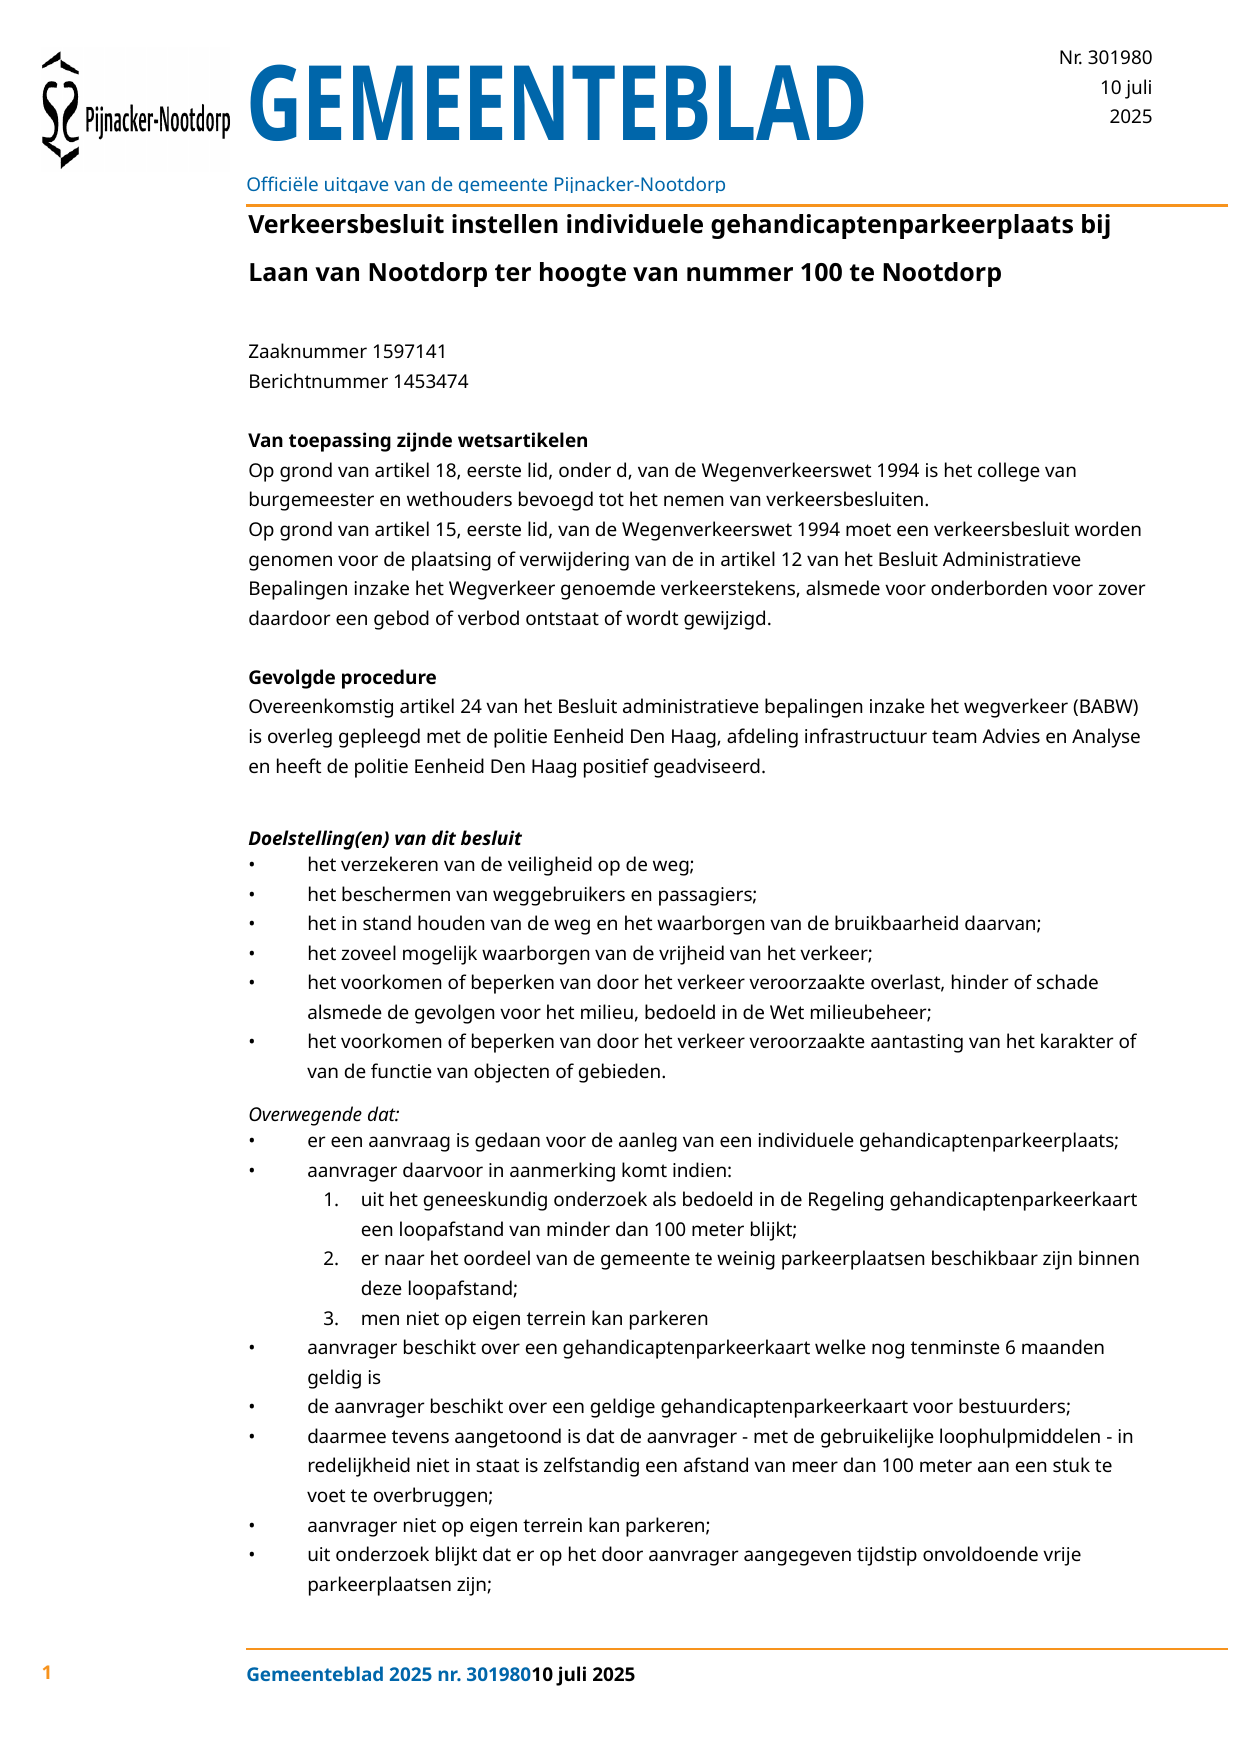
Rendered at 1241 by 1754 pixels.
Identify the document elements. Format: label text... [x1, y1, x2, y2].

picture [41, 47, 231, 172]
text Overeenkomstig artikel 24 van het Besluit administratieve bepalingen inzake het wegverkeer (BABW) is overleg gepleegd met de politie Eenheid Den Haag, afdeling infrastructuur team Advies en Analyse en heeft de politie Eenheid Den Haag positief geadviseerd. [248, 694, 1152, 778]
list uit het geneeskundig onderzoek als bedoeld in de Regeling gehandicaptenparkeerkaart een loopafstand van minder dan 100 meter blijkt; [323, 1186, 1152, 1242]
text Op grond van artikel 18, eerste lid, onder d, van de Wegenverkeerswet 1994 is het college van burgemeester en wethouders bevoegd tot het nemen van verkeersbesluiten. [248, 457, 1152, 512]
list het in stand houden van de weg en het waarborgen van de bruikbaarheid daarvan; [248, 910, 1152, 936]
list het zoveel mogelijk waarborgen van de vrijheid van het verkeer; [248, 940, 1152, 966]
text Zaaknummer 1597141 [248, 339, 1152, 364]
list de aanvrager beschikt over een geldige gehandicaptenparkeerkaart voor bestuurders; [248, 1393, 1152, 1419]
list daarmee tevens aangetoond is dat de aanvrager - met de gebruikelijke loophulpmiddelen - in redelijkheid niet in staat is zelfstandig een afstand van meer dan 100 meter aan een stuk te voet te overbruggen; [248, 1423, 1152, 1508]
list het verzekeren van de veiligheid op de weg; [248, 851, 1152, 877]
text Berichtnummer 1453474 [248, 368, 1152, 394]
list men niet op eigen terrein kan parkeren [323, 1305, 1152, 1330]
list er een aanvraag is gedaan voor de aanleg van een individuele gehandicaptenparkeerplaats; [248, 1127, 1152, 1153]
list het voorkomen of beperken van door het verkeer veroorzaakte aantasting van het karakter of van de functie van objecten of gebieden. [248, 1029, 1152, 1084]
list aanvrager beschikt over een gehandicaptenparkeerkaart welke nog tenminste 6 maanden geldig is [248, 1334, 1152, 1389]
list het beschermen van weggebruikers en passagiers; [248, 881, 1152, 907]
text Gevolgde procedure [248, 664, 1152, 690]
list aanvrager niet op eigen terrein kan parkeren; [248, 1512, 1152, 1537]
text Overwegende dat: [248, 1101, 1152, 1127]
list aanvrager daarvoor in aanmerking komt indien: [248, 1157, 1152, 1182]
list uit onderzoek blijkt dat er op het door aanvrager aangegeven tijdstip onvoldoende vrije parkeerplaatsen zijn; [248, 1541, 1152, 1597]
text Verkeersbesluit instellen individuele gehandicaptenparkeerplaats bij Laan van Nootdorp ter hoogte van nummer 100 te Nootdorp [248, 207, 1152, 288]
text Van toepassing zijnde wetsartikelen [248, 427, 1152, 453]
list het voorkomen of beperken van door het verkeer veroorzaakte overlast, hinder of schade alsmede de gevolgen voor het milieu, bedoeld in de Wet milieubeheer; [248, 969, 1152, 1025]
text Doelstelling(en) van dit besluit [248, 826, 1152, 851]
text Op grond van artikel 15, eerste lid, van de Wegenverkeerswet 1994 moet een verkeersbesluit worden genomen voor de plaatsing of verwijdering van de in artikel 12 van het Besluit Administratieve Bepalingen inzake het Wegverkeer genoemde verkeerstekens, alsmede voor onderborden voor zover daardoor een gebod of verbod ontstaat of wordt gewijzigd. [248, 516, 1152, 631]
list er naar het oordeel van de gemeente te weinig parkeerplaatsen beschikbaar zijn binnen deze loopafstand; [323, 1246, 1152, 1301]
